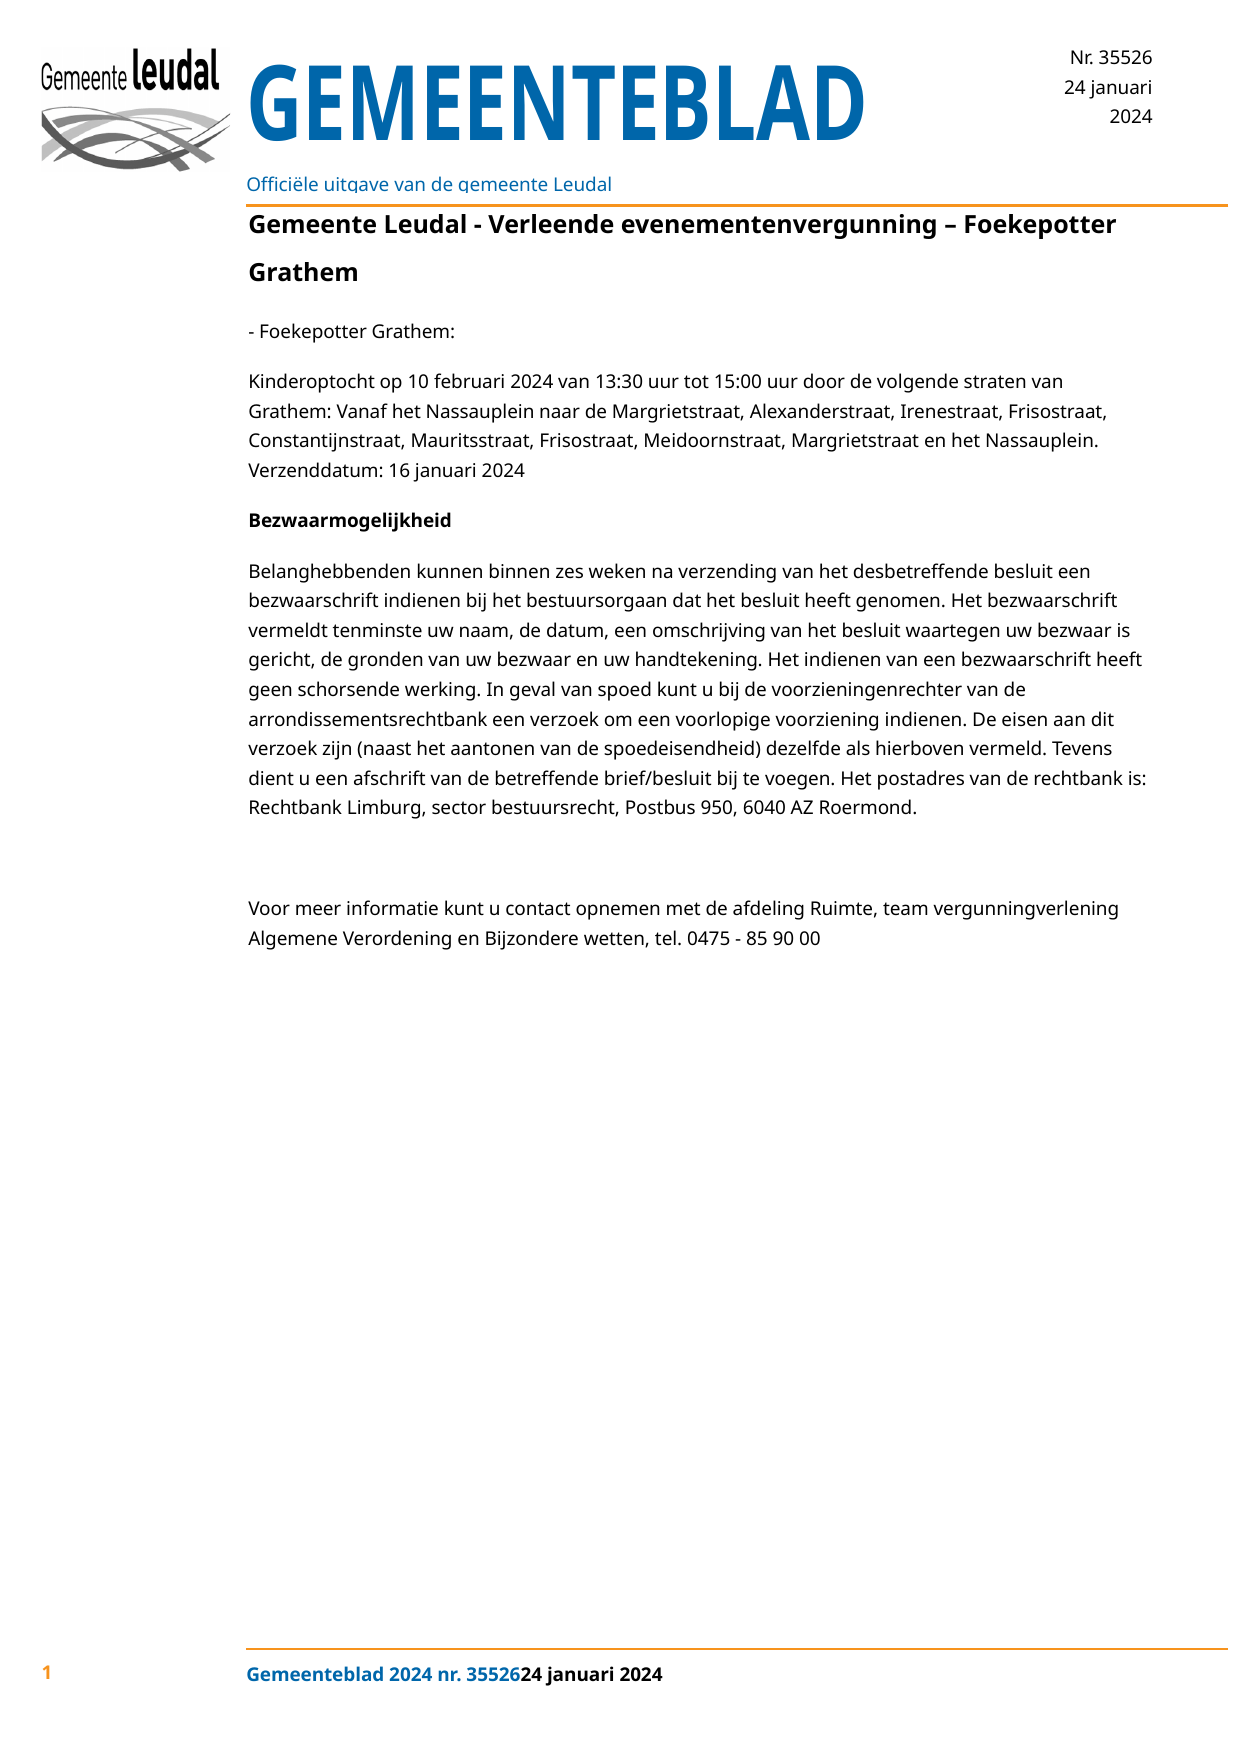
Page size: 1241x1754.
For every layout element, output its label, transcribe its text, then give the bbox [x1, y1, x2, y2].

text - Foekepotter Grathem: [248, 318, 1152, 344]
text Bezwaarmogelijkheid [248, 507, 1152, 533]
text Kinderoptocht op 10 februari 2024 van 13:30 uur tot 15:00 uur door de volgende straten van Grathem: Vanaf het Nassauplein naar de Margrietstraat, Alexanderstraat, Irenestraat, Frisostraat, Constantijnstraat, Mauritsstraat, Frisostraat, Meidoornstraat, Margrietstraat en het Nassauplein. Verzenddatum: 16 januari 2024 [248, 368, 1152, 483]
picture [41, 47, 231, 172]
text Belanghebbenden kunnen binnen zes weken na verzending van het desbetreffende besluit een bezwaarschrift indienen bij het bestuursorgaan dat het besluit heeft genomen. Het bezwaarschrift vermeldt tenminste uw naam, de datum, een omschrijving van het besluit waartegen uw bezwaar is gericht, de gronden van uw bezwaar en uw handtekening. Het indienen van een bezwaarschrift heeft geen schorsende werking. In geval van spoed kunt u bij de voorzieningenrechter van de arrondissementsrechtbank een verzoek om een voorlopige voorziening indienen. De eisen aan dit verzoek zijn (naast het aantonen van de spoedeisendheid) dezelfde als hierboven vermeld. Tevens dient u een afschrift van de betreffende brief/besluit bij te voegen. Het postadres van de rechtbank is: Rechtbank Limburg, sector bestuursrecht, Postbus 950, 6040 AZ Roermond. [248, 558, 1152, 820]
text Voor meer informatie kunt u contact opnemen met de afdeling Ruimte, team vergunningverlening Algemene Verordening en Bijzondere wetten, tel. 0475 - 85 90 00 [248, 895, 1152, 951]
text Gemeente Leudal - Verleende evenementenvergunning – Foekepotter Grathem [248, 207, 1152, 288]
